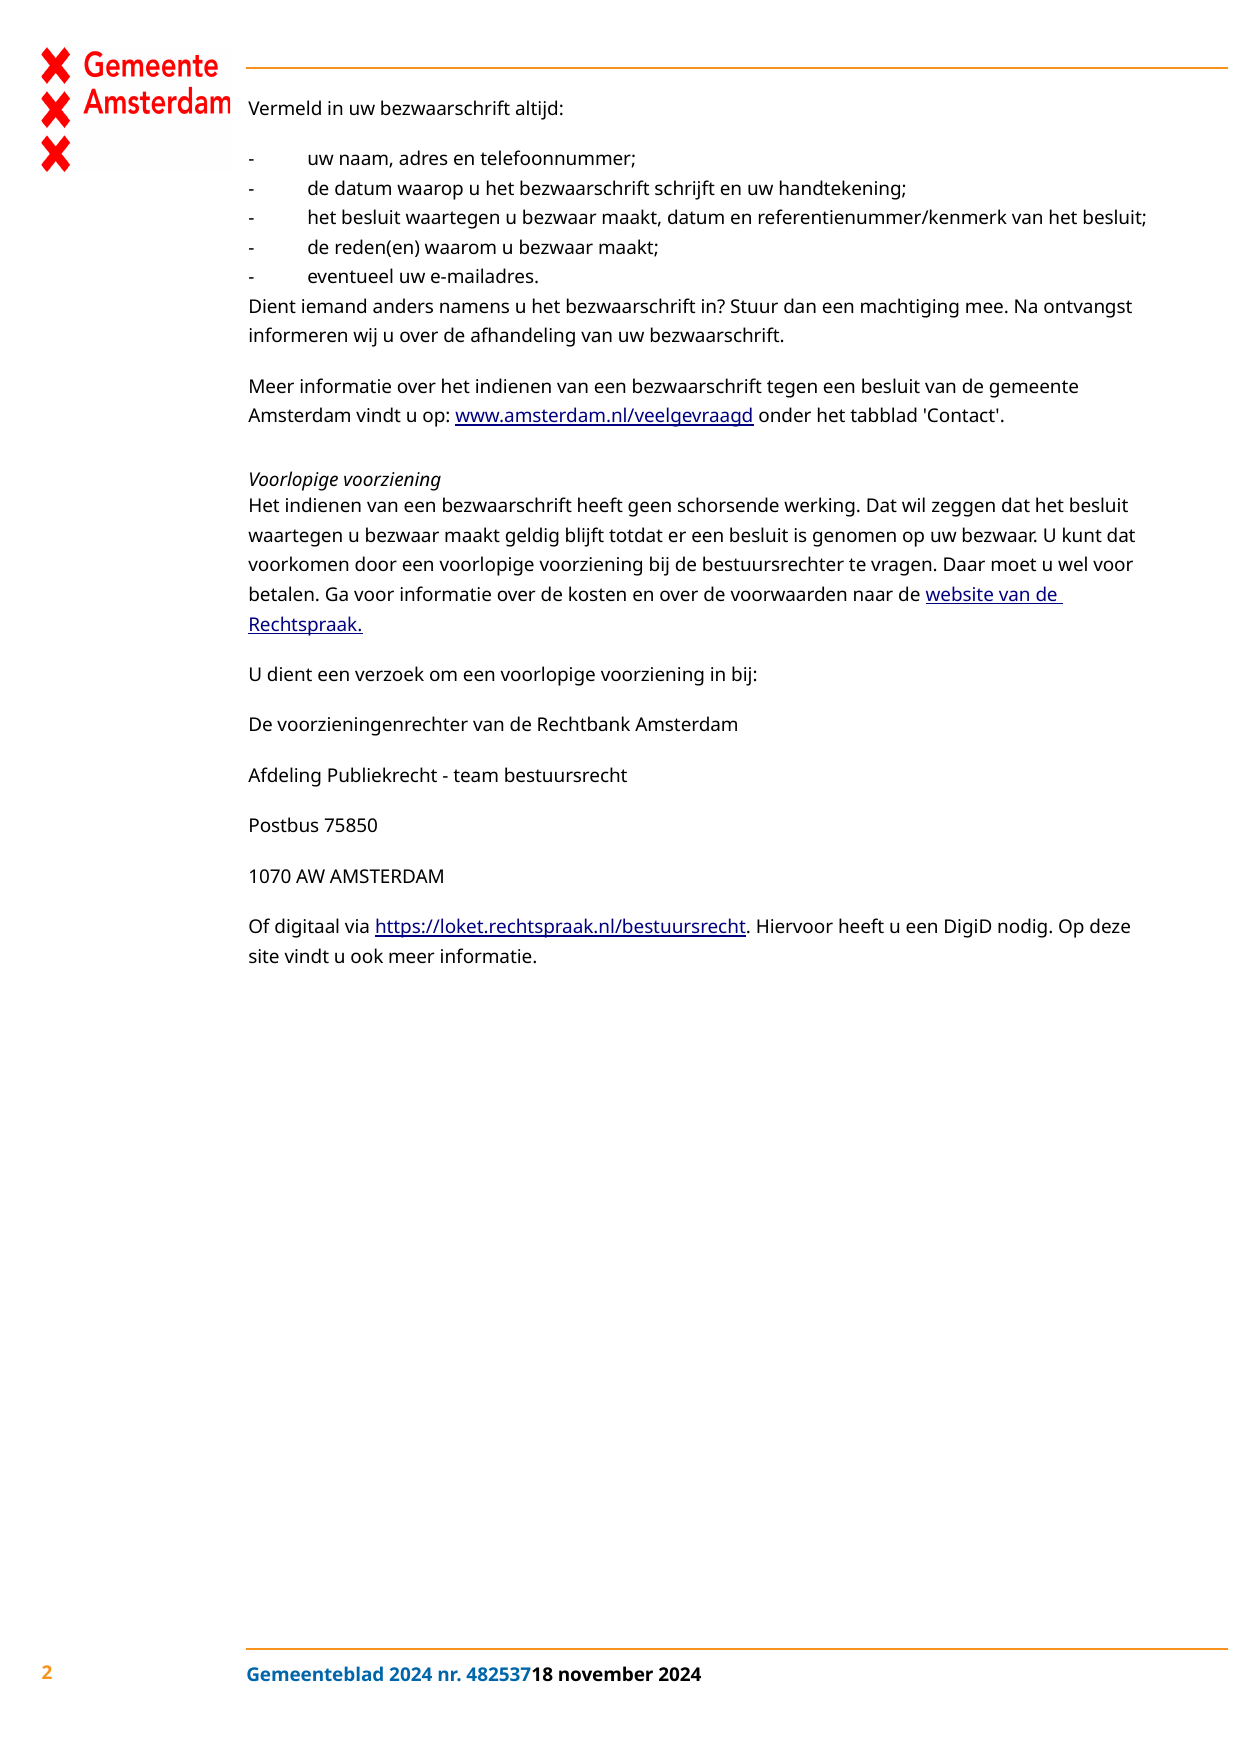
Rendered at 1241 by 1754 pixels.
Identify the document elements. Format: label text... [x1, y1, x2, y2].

list het besluit waartegen u bezwaar maakt, datum en referentienummer/kenmerk van het besluit; [248, 204, 1152, 230]
picture [41, 47, 231, 172]
list de datum waarop u het bezwaarschrift schrijft en uw handtekening; [248, 175, 1152, 201]
text Voorlopige voorziening [248, 467, 1152, 492]
text Of digitaal via https://loket.rechtspraak.nl/bestuursrecht. Hiervoor heeft u een DigiD nodig. Op deze site vindt u ook meer informatie. [248, 913, 1152, 968]
text Dient iemand anders namens u het bezwaarschrift in? Stuur dan een machtiging mee. Na ontvangst informeren wij u over de afhandeling van uw bezwaarschrift. [248, 293, 1152, 348]
text Meer informatie over het indienen van een bezwaarschrift tegen een besluit van de gemeente Amsterdam vindt u op: www.amsterdam.nl/veelgevraagd onder het tabblad 'Contact'. [248, 373, 1152, 428]
list de reden(en) waarom u bezwaar maakt; [248, 234, 1152, 260]
list eventueel uw e-mailadres. [248, 263, 1152, 289]
text Afdeling Publiekrecht - team bestuursrecht [248, 762, 1152, 788]
text Het indienen van een bezwaarschrift heeft geen schorsende werking. Dat wil zeggen dat het besluit waartegen u bezwaar maakt geldig blijft totdat er een besluit is genomen op uw bezwaar. U kunt dat voorkomen door een voorlopige voorziening bij de bestuursrechter te vragen. Daar moet u wel voor betalen. Ga voor informatie over de kosten en over de voorwaarden naar de website van de Rechtspraak. [248, 492, 1152, 636]
list uw naam, adres en telefoonnummer; [248, 145, 1152, 171]
text U dient een verzoek om een voorlopige voorziening in bij: [248, 661, 1152, 687]
text Postbus 75850 [248, 812, 1152, 838]
text Vermeld in uw bezwaarschrift altijd: [248, 95, 1152, 121]
text 1070 AW AMSTERDAM [248, 863, 1152, 888]
text De voorzieningenrechter van de Rechtbank Amsterdam [248, 712, 1152, 737]
